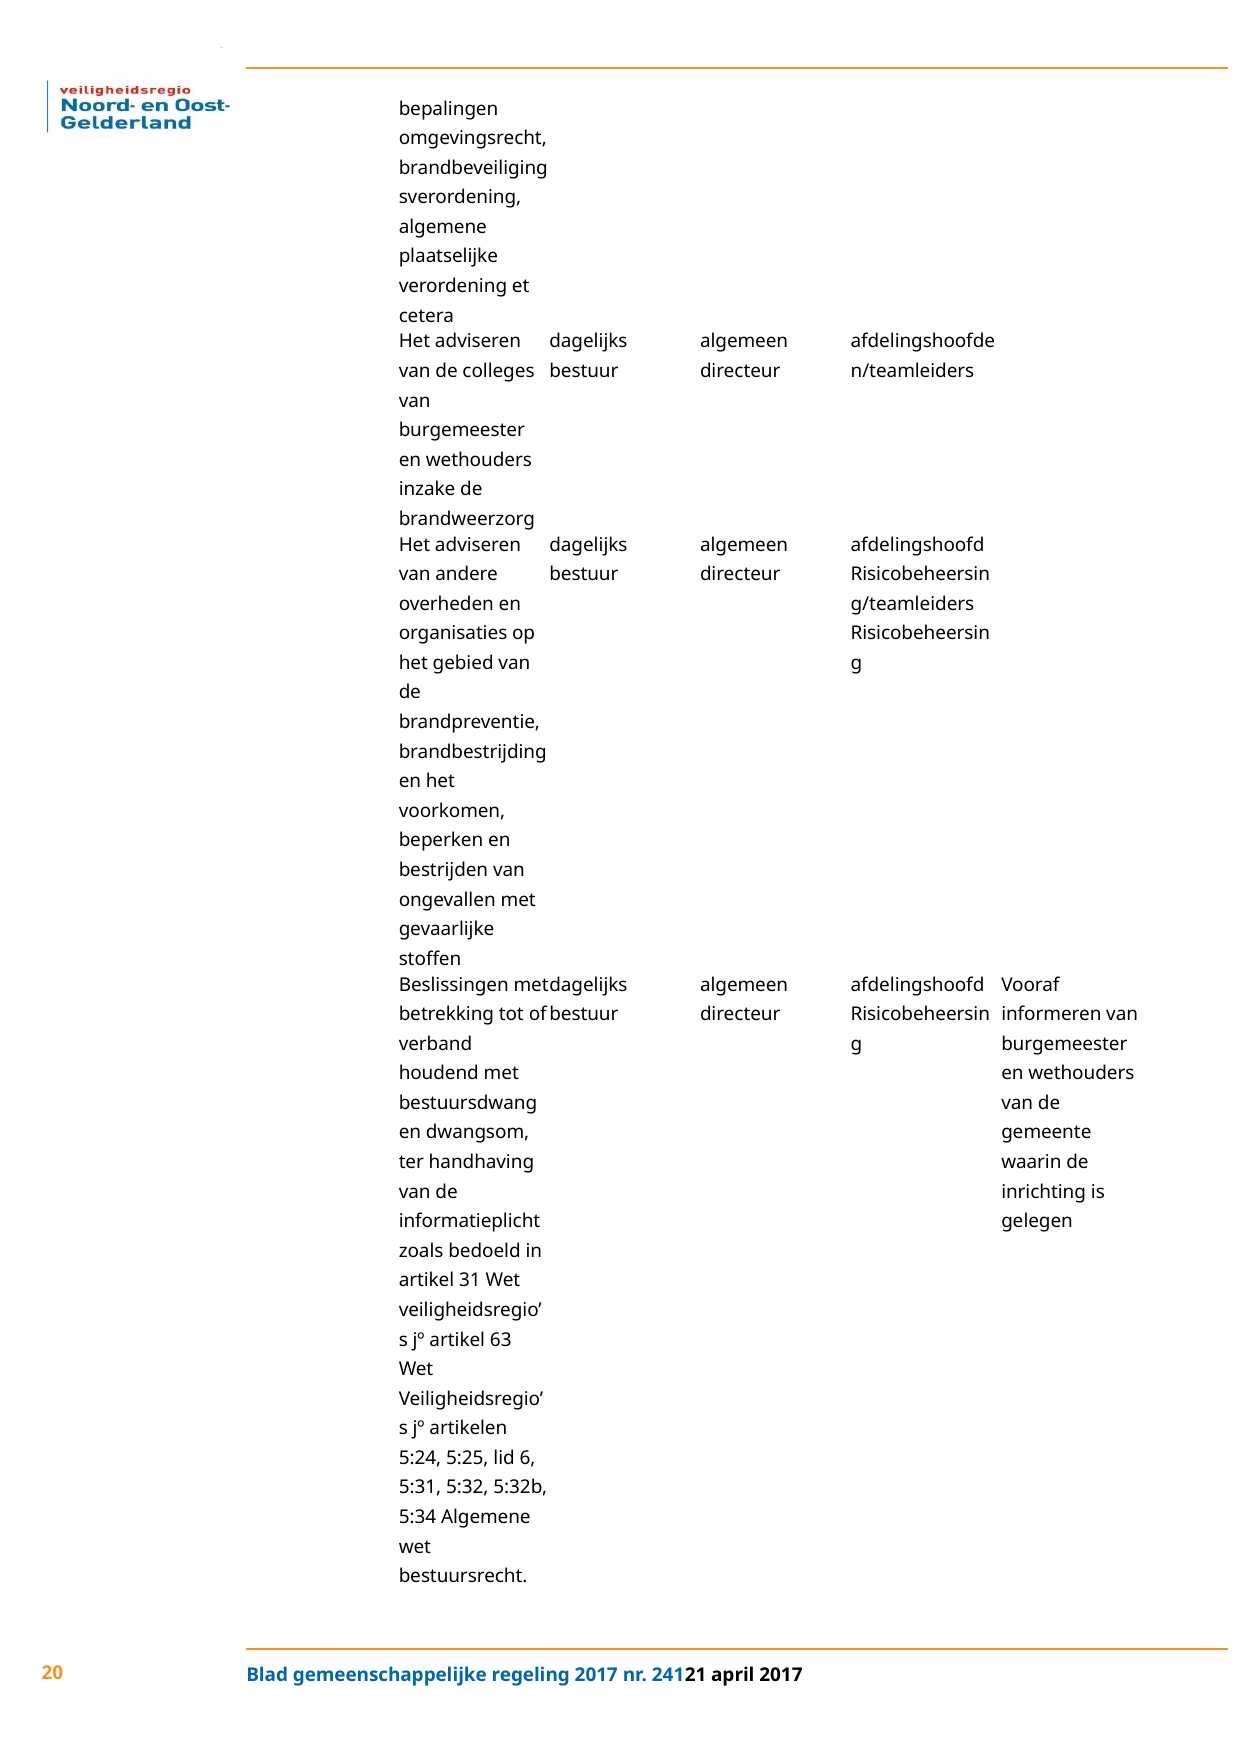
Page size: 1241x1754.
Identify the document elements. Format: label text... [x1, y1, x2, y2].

table_cell [1001, 95, 1152, 328]
table_cell afdelingshoofd Risicobeheersing/teamleiders Risicobeheersing [850, 531, 1001, 971]
table_cell algemeen directeur [700, 971, 850, 1588]
table_cell algemeen directeur [700, 531, 850, 971]
table_cell Vooraf informeren van burgemeester en wethouders van de gemeente waarin de inrichting is gelegen [1001, 971, 1152, 1588]
table_cell Het adviseren van andere overheden en organisaties op het gebied van de brandpreventie, brandbestrijding en het voorkomen, beperken en bestrijden van ongevallen met gevaarlijke stoffen [399, 531, 549, 971]
table_cell [1001, 328, 1152, 531]
table_cell [700, 95, 850, 328]
table_cell [248, 531, 398, 971]
table_cell [248, 971, 398, 1588]
table_cell afdelingshoofden/teamleiders [850, 328, 1001, 531]
table_cell [549, 95, 700, 328]
table_cell dagelijks bestuur [549, 531, 700, 971]
table_cell Het adviseren van de colleges van burgemeester en wethouders inzake de brandweerzorg [399, 328, 549, 531]
table_cell [248, 328, 398, 531]
table_cell afdelingshoofd Risicobeheersing [850, 971, 1001, 1588]
table_cell Beslissingen met betrekking tot of verband houdend met bestuursdwang en dwangsom, ter handhaving van de informatieplicht zoals bedoeld in artikel 31 Wet veiligheidsregio’s jº artikel 63 Wet Veiligheidsregio’s jº artikelen 5:24, 5:25, lid 6, 5:31, 5:32, 5:32b, 5:34 Algemene wet bestuursrecht. [399, 971, 549, 1588]
table_cell dagelijks bestuur [549, 328, 700, 531]
table_cell dagelijks bestuur [549, 971, 700, 1588]
table_cell [1001, 531, 1152, 971]
table_cell algemeen directeur [700, 328, 850, 531]
picture [41, 47, 231, 172]
table_cell bepalingen omgevingsrecht, brandbeveiligingsverordening, algemene plaatselijke verordening et cetera [399, 95, 549, 328]
table_cell [248, 95, 398, 328]
table_cell [850, 95, 1001, 328]
